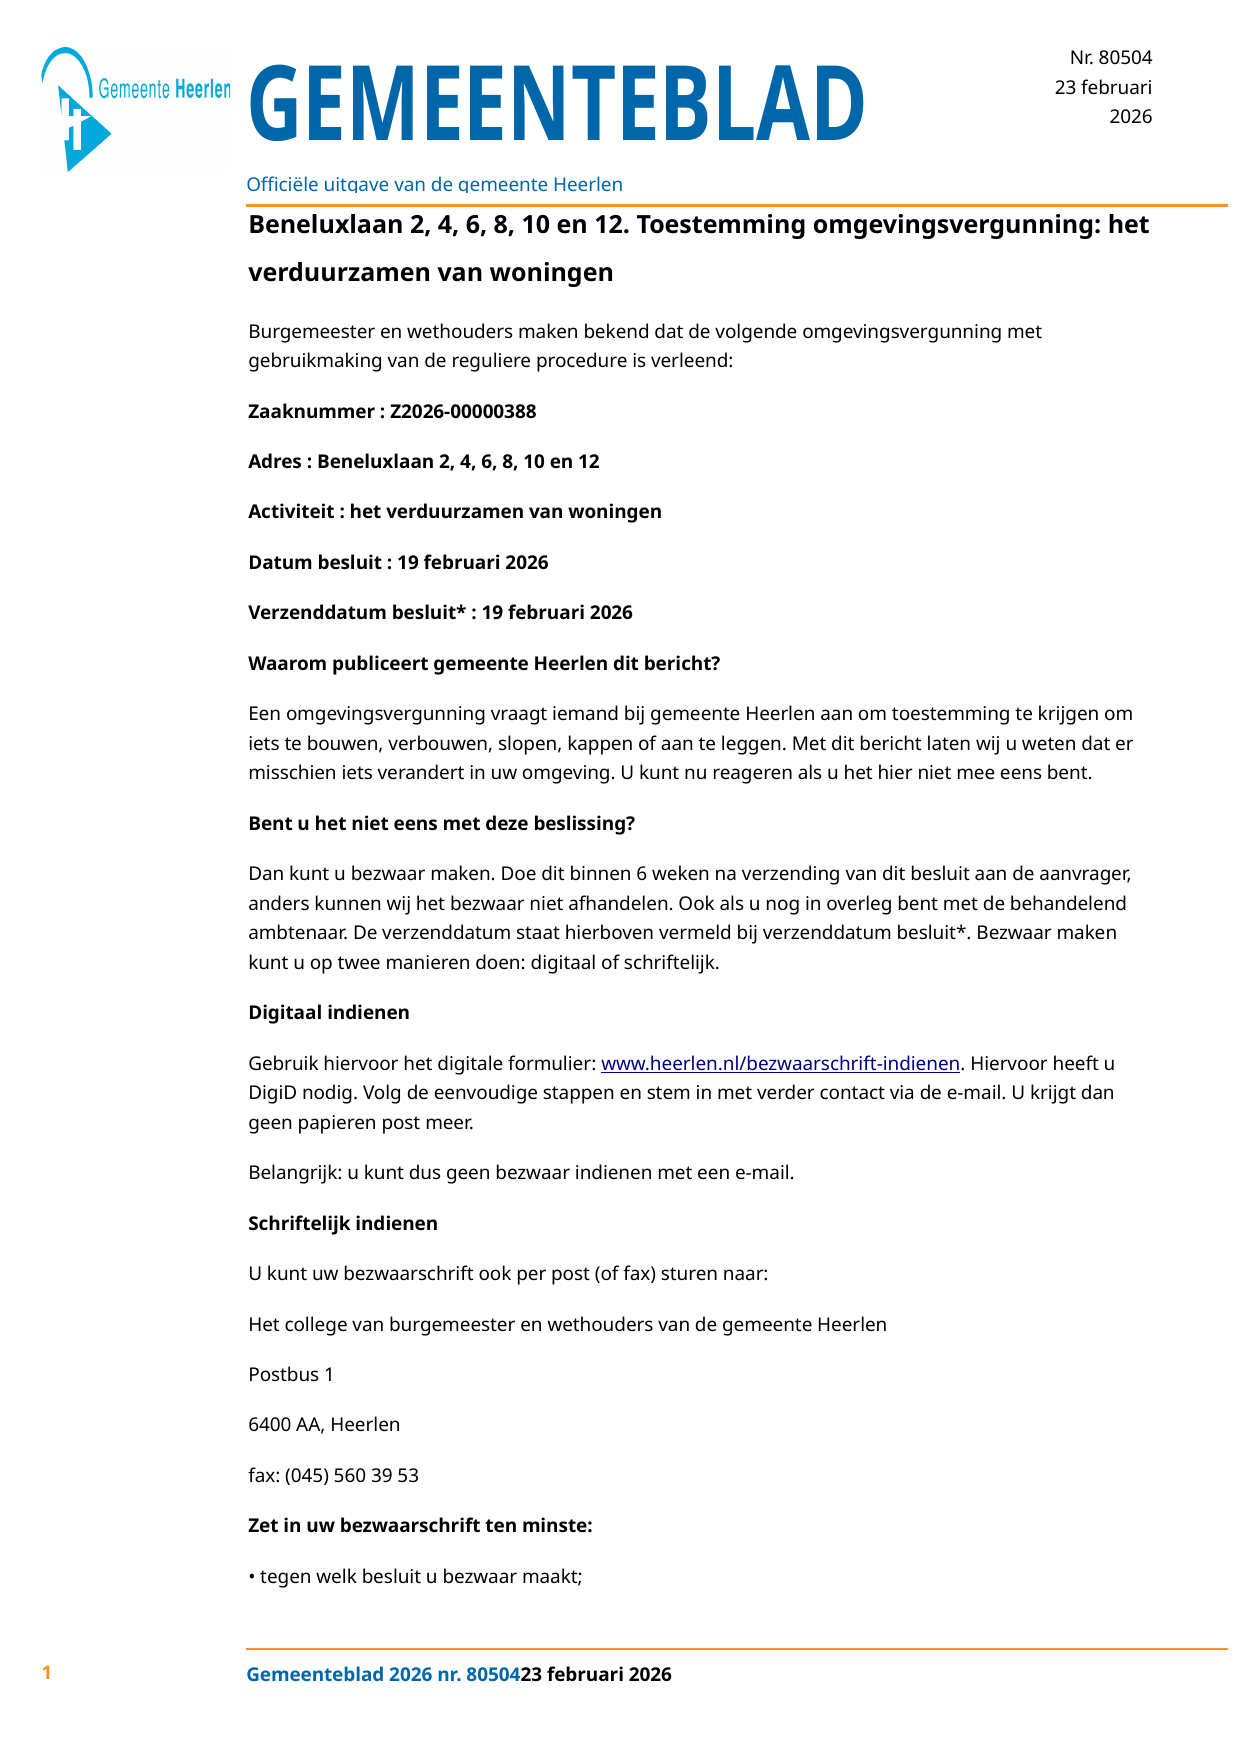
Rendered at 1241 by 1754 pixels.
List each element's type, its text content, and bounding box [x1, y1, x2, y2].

text Postbus 1 [248, 1361, 1152, 1387]
text Schriftelijk indienen [248, 1210, 1152, 1236]
text Een omgevingsvergunning vraagt iemand bij gemeente Heerlen aan om toestemming te krijgen om iets te bouwen, verbouwen, slopen, kappen of aan te leggen. Met dit bericht laten wij u weten dat er misschien iets verandert in uw omgeving. U kunt nu reageren als u het hier niet mee eens bent. [248, 700, 1152, 785]
picture [41, 47, 231, 172]
text Het college van burgemeester en wethouders van de gemeente Heerlen [248, 1311, 1152, 1337]
text 6400 AA, Heerlen [248, 1412, 1152, 1437]
text Beneluxlaan 2, 4, 6, 8, 10 en 12. Toestemming omgevingsvergunning: het verduurzamen van woningen [248, 207, 1152, 288]
text Zaaknummer : Z2026-00000388 [248, 398, 1152, 424]
text Belangrijk: u kunt dus geen bezwaar indienen met een e-mail. [248, 1159, 1152, 1185]
text Activiteit : het verduurzamen van woningen [248, 499, 1152, 524]
text Waarom publiceert gemeente Heerlen dit bericht? [248, 650, 1152, 676]
text U kunt uw bezwaarschrift ook per post (of fax) sturen naar: [248, 1260, 1152, 1286]
text Burgemeester en wethouders maken bekend dat de volgende omgevingsvergunning met gebruikmaking van de reguliere procedure is verleend: [248, 318, 1152, 373]
text Adres : Beneluxlaan 2, 4, 6, 8, 10 en 12 [248, 448, 1152, 474]
text • tegen welk besluit u bezwaar maakt; [248, 1563, 1152, 1589]
text Verzenddatum besluit* : 19 februari 2026 [248, 599, 1152, 625]
text Digitaal indienen [248, 999, 1152, 1025]
text Datum besluit : 19 februari 2026 [248, 549, 1152, 575]
picture [41, 47, 59, 70]
text fax: (045) 560 39 53 [248, 1462, 1152, 1488]
text Gebruik hiervoor het digitale formulier: www.heerlen.nl/bezwaarschrift-indienen. Hiervoor heeft u DigiD nodig. Volg de eenvoudige stappen en stem in met verder contact via de e-mail. U krijgt dan geen papieren post meer. [248, 1050, 1152, 1135]
text Dan kunt u bezwaar maken. Doe dit binnen 6 weken na verzending van dit besluit aan de aanvrager, anders kunnen wij het bezwaar niet afhandelen. Ook als u nog in overleg bent met de behandelend ambtenaar. De verzenddatum staat hierboven vermeld bij verzenddatum besluit*. Bezwaar maken kunt u op twee manieren doen: digitaal of schriftelijk. [248, 860, 1152, 975]
text Zet in uw bezwaarschrift ten minste: [248, 1512, 1152, 1538]
text Bent u het niet eens met deze beslissing? [248, 810, 1152, 836]
